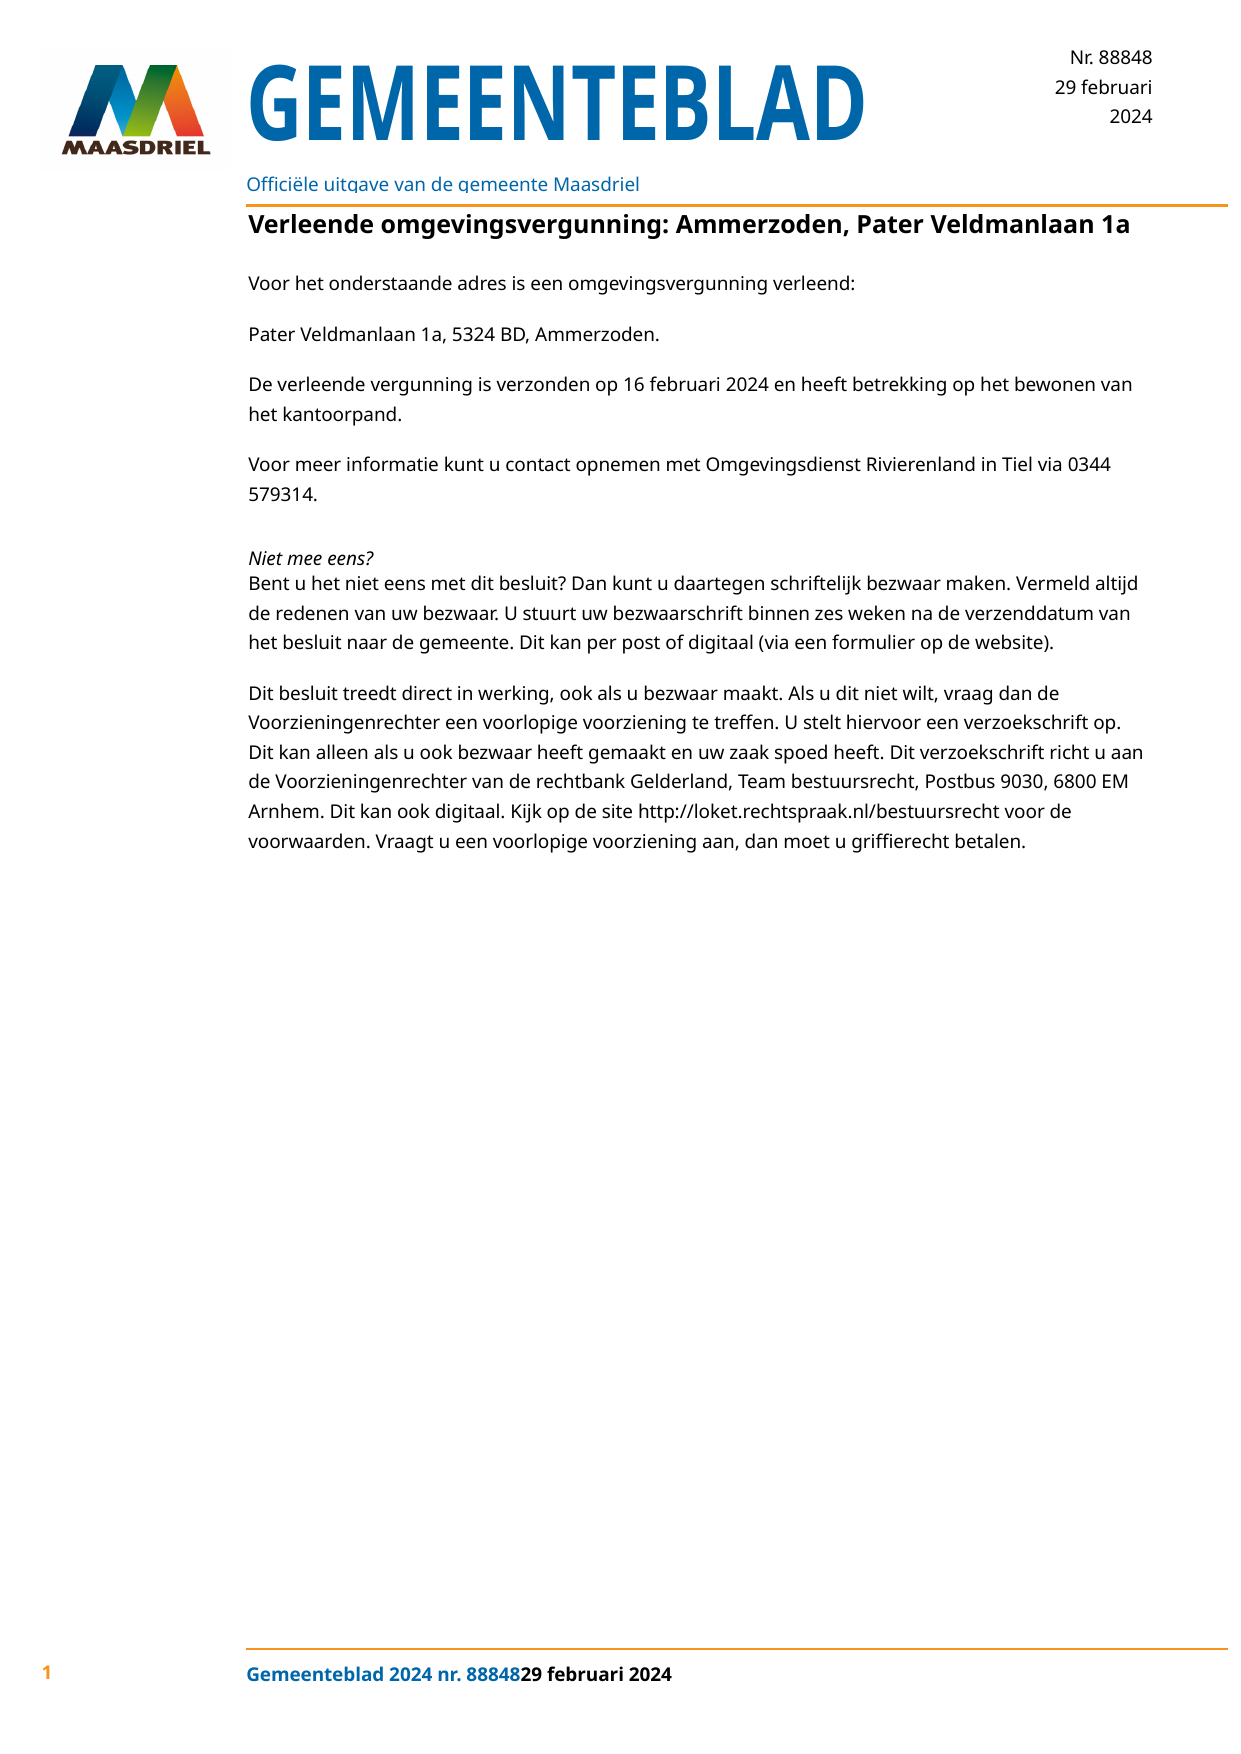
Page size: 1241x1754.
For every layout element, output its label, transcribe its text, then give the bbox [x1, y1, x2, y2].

text Dit besluit treedt direct in werking, ook als u bezwaar maakt. Als u dit niet wilt, vraag dan de Voorzieningenrechter een voorlopige voorziening te treffen. U stelt hiervoor een verzoekschrift op. Dit kan alleen als u ook bezwaar heeft gemaakt en uw zaak spoed heeft. Dit verzoekschrift richt u aan de Voorzieningenrechter van de rechtbank Gelderland, Team bestuursrecht, Postbus 9030, 6800 EM Arnhem. Dit kan ook digitaal. Kijk op de site http://loket.rechtspraak.nl/bestuursrecht voor de voorwaarden. Vraagt u een voorlopige voorziening aan, dan moet u griffierecht betalen. [248, 680, 1152, 854]
text Verleende omgevingsvergunning: Ammerzoden, Pater Veldmanlaan 1a [248, 207, 1152, 241]
text De verleende vergunning is verzonden op 16 februari 2024 en heeft betrekking op het bewonen van het kantoorpand. [248, 371, 1152, 426]
text Pater Veldmanlaan 1a, 5324 BD, Ammerzoden. [248, 321, 1152, 346]
text Voor meer informatie kunt u contact opnemen met Omgevingsdienst Rivierenland in Tiel via 0344 579314. [248, 451, 1152, 506]
text Niet mee eens? [248, 545, 1152, 570]
text Voor het onderstaande adres is een omgevingsvergunning verleend: [248, 270, 1152, 296]
text Bent u het niet eens met dit besluit? Dan kunt u daartegen schriftelijk bezwaar maken. Vermeld altijd de redenen van uw bezwaar. U stuurt uw bezwaarschrift binnen zes weken na de verzenddatum van het besluit naar de gemeente. Dit kan per post of digitaal (via een formulier op de website). [248, 570, 1152, 655]
picture [41, 47, 231, 172]
